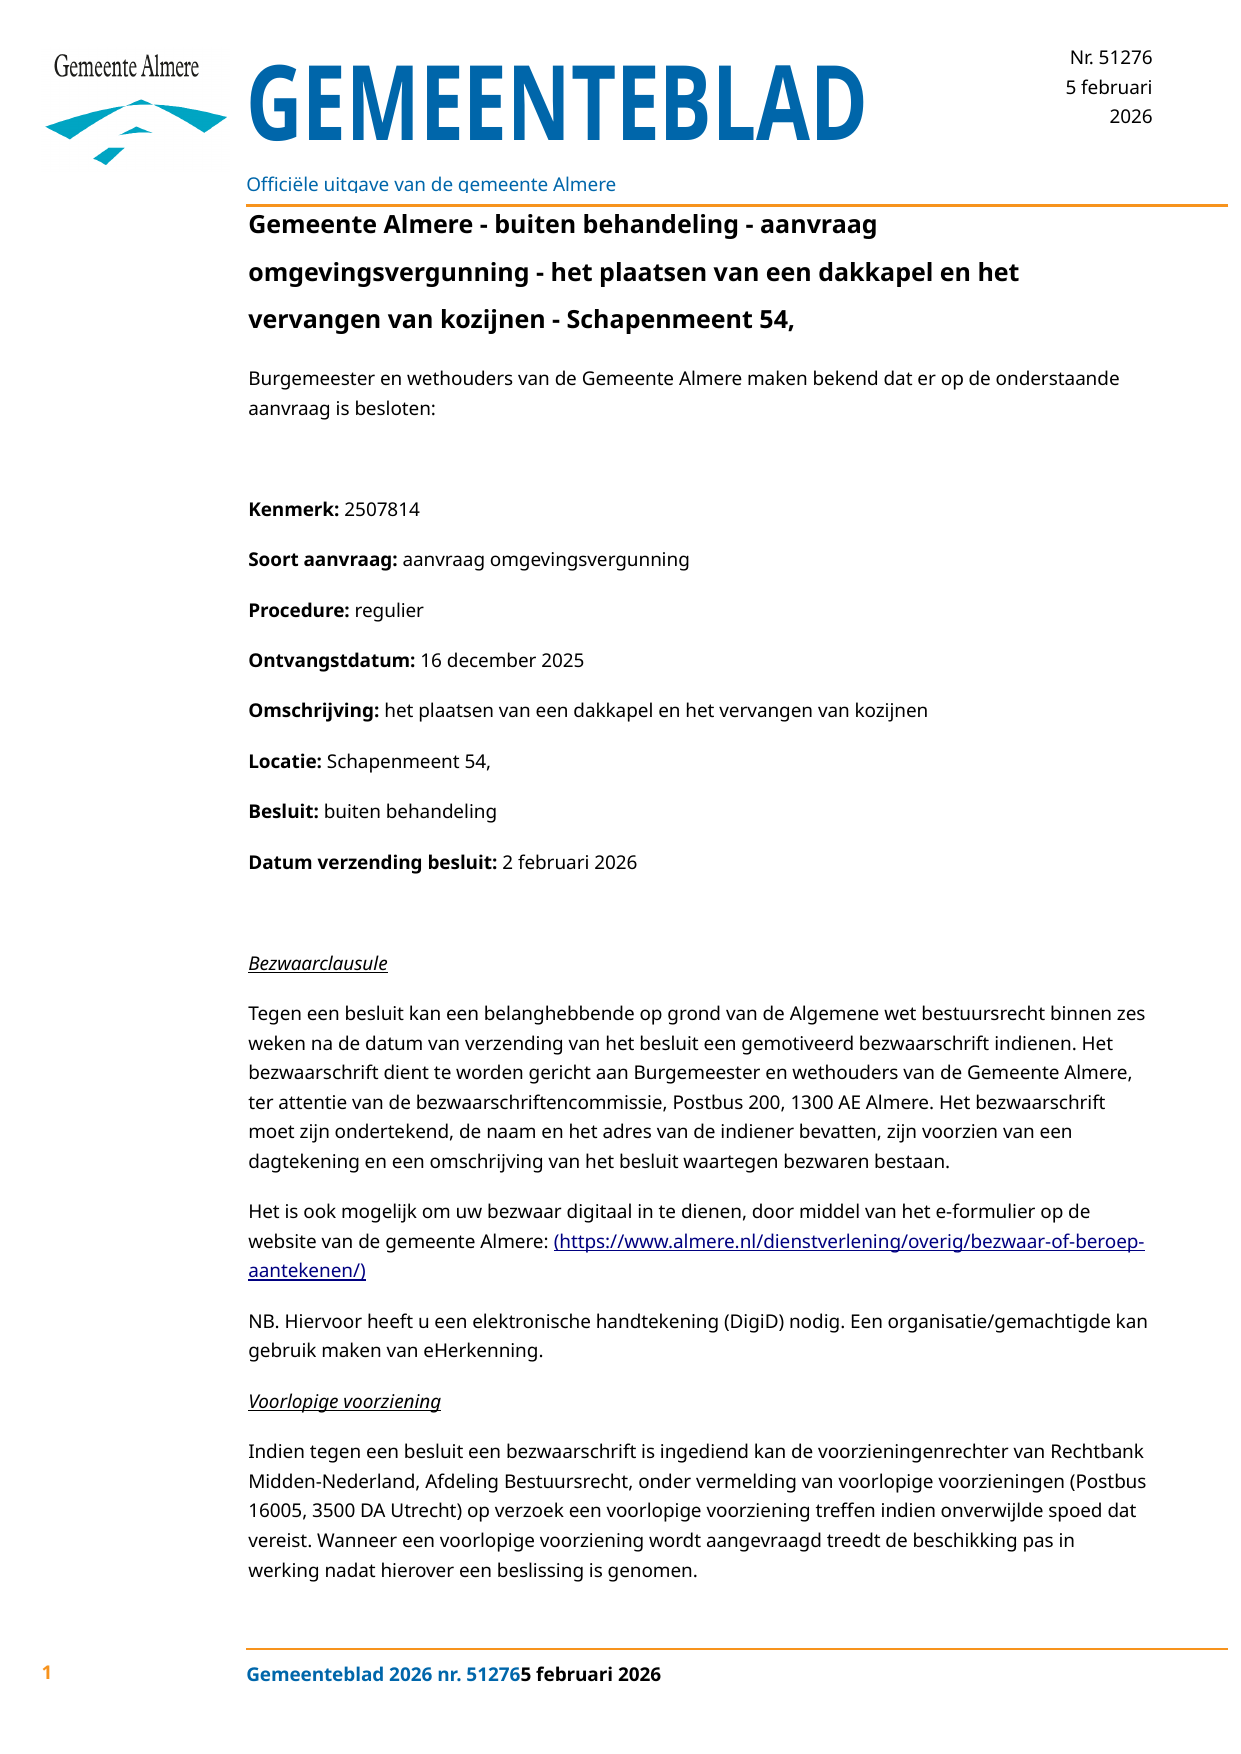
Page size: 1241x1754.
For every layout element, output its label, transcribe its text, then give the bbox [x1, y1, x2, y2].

text Gemeente Almere - buiten behandeling - aanvraag omgevingsvergunning - het plaatsen van een dakkapel en het vervangen van kozijnen - Schapenmeent 54, [248, 207, 1152, 336]
text Tegen een besluit kan een belanghebbende op grond van de Algemene wet bestuursrecht binnen zes weken na de datum van verzending van het besluit een gemotiveerd bezwaarschrift indienen. Het bezwaarschrift dient te worden gericht aan Burgemeester en wethouders van de Gemeente Almere, ter attentie van de bezwaarschriftencommissie, Postbus 200, 1300 AE Almere. Het bezwaarschrift moet zijn ondertekend, de naam en het adres van de indiener bevatten, zijn voorzien van een dagtekening en een omschrijving van het besluit waartegen bezwaren bestaan. [248, 1000, 1152, 1174]
text Ontvangstdatum: 16 december 2025 [248, 647, 1152, 673]
text Locatie: Schapenmeent 54, [248, 748, 1152, 774]
text Burgemeester en wethouders van de Gemeente Almere maken bekend dat er op de onderstaande aanvraag is besloten: [248, 366, 1152, 421]
text Bezwaarclausule [248, 950, 1152, 975]
text Voorlopige voorziening [248, 1388, 1152, 1414]
text Het is ook mogelijk om uw bezwaar digitaal in te dienen, door middel van het e-formulier op de website van de gemeente Almere: (https://www.almere.nl/dienstverlening/overig/bezwaar-of-beroep-aantekenen/) [248, 1198, 1152, 1283]
text NB. Hiervoor heeft u een elektronische handtekening (DigiD) nodig. Een organisatie/gemachtigde kan gebruik maken van eHerkenning. [248, 1308, 1152, 1363]
picture [41, 47, 231, 172]
text Omschrijving: het plaatsen van een dakkapel en het vervangen van kozijnen [248, 698, 1152, 723]
text Kenmerk: 2507814 [248, 496, 1152, 522]
text Procedure: regulier [248, 597, 1152, 622]
text Indien tegen een besluit een bezwaarschrift is ingediend kan de voorzieningenrechter van Rechtbank Midden-Nederland, Afdeling Bestuursrecht, onder vermelding van voorlopige voorzieningen (Postbus 16005, 3500 DA Utrecht) op verzoek een voorlopige voorziening treffen indien onverwijlde spoed dat vereist. Wanneer een voorlopige voorziening wordt aangevraagd treedt de beschikking pas in werking nadat hierover een beslissing is genomen. [248, 1438, 1152, 1582]
text Besluit: buiten behandeling [248, 798, 1152, 824]
text Soort aanvraag: aanvraag omgevingsvergunning [248, 546, 1152, 572]
text Datum verzending besluit: 2 februari 2026 [248, 849, 1152, 874]
